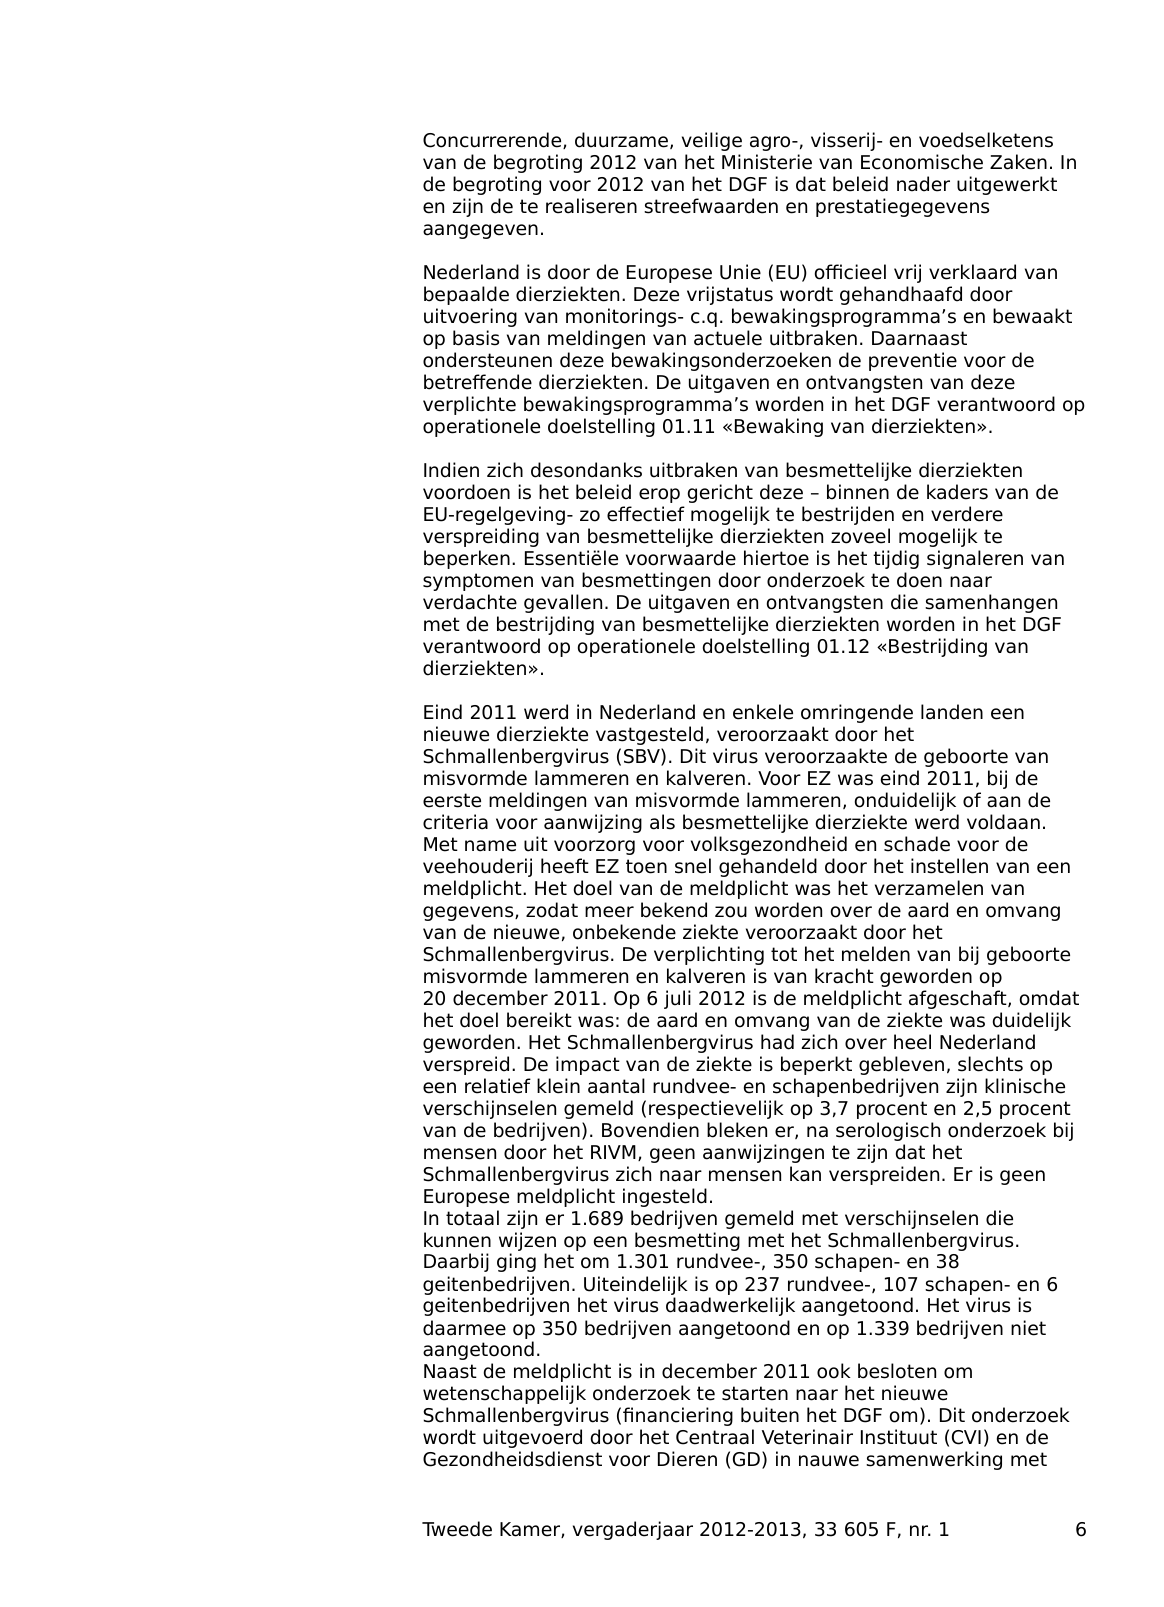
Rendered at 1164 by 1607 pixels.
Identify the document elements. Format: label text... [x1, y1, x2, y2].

text Indien zich desondanks uitbraken van besmettelijke dierziekten voordoen is het beleid erop gericht deze – binnen de kaders van de EU-regelgeving- zo effectief mogelijk te bestrijden en verdere verspreiding van besmettelijke dierziekten zoveel mogelijk te beperken. Essentiële voorwaarde hiertoe is het tijdig signaleren van symptomen van besmettingen door onderzoek te doen naar verdachte gevallen. De uitgaven en ontvangsten die samenhangen met de bestrijding van besmettelijke dierziekten worden in het DGF verantwoord op operationele doelstelling 01.12 «Bestrijding van dierziekten». [422, 460, 1087, 680]
text In totaal zijn er 1.689 bedrijven gemeld met verschijnselen die kunnen wijzen op een besmetting met het Schmallenbergvirus. Daarbij ging het om 1.301 rundvee-, 350 schapen- en 38 geitenbedrijven. Uiteindelijk is op 237 rundvee-, 107 schapen- en 6 geitenbedrijven het virus daadwerkelijk aangetoond. Het virus is daarmee op 350 bedrijven aangetoond en op 1.339 bedrijven niet aangetoond. [422, 1207, 1087, 1361]
text Nederland is door de Europese Unie (EU) officieel vrij verklaard van bepaalde dierziekten. Deze vrijstatus wordt gehandhaafd door uitvoering van monitorings- c.q. bewakingsprogramma’s en bewaakt op basis van meldingen van actuele uitbraken. Daarnaast ondersteunen deze bewakingsonderzoeken de preventie voor de betreffende dierziekten. De uitgaven en ontvangsten van deze verplichte bewakingsprogramma’s worden in het DGF verantwoord op operationele doelstelling 01.11 «Bewaking van dierziekten». [422, 262, 1087, 438]
text Naast de meldplicht is in december 2011 ook besloten om wetenschappelijk onderzoek te starten naar het nieuwe Schmallenbergvirus (financiering buiten het DGF om). Dit onderzoek wordt uitgevoerd door het Centraal Veterinair Instituut (CVI) en de Gezondheidsdienst voor Dieren (GD) in nauwe samenwerking met [422, 1361, 1087, 1471]
text Concurrerende, duurzame, veilige agro-, visserij- en voedselketens van de begroting 2012 van het Ministerie van Economische Zaken. In de begroting voor 2012 van het DGF is dat beleid nader uitgewerkt en zijn de te realiseren streefwaarden en prestatiegegevens aangegeven. [422, 130, 1087, 240]
text Eind 2011 werd in Nederland en enkele omringende landen een nieuwe dierziekte vastgesteld, veroorzaakt door het Schmallenbergvirus (SBV). Dit virus veroorzaakte de geboorte van misvormde lammeren en kalveren. Voor EZ was eind 2011, bij de eerste meldingen van misvormde lammeren, onduidelijk of aan de criteria voor aanwijzing als besmettelijke dierziekte werd voldaan. Met name uit voorzorg voor volksgezondheid en schade voor de veehouderij heeft EZ toen snel gehandeld door het instellen van een meldplicht. Het doel van de meldplicht was het verzamelen van gegevens, zodat meer bekend zou worden over de aard en omvang van de nieuwe, onbekende ziekte veroorzaakt door het Schmallenbergvirus. De verplichting tot het melden van bij geboorte misvormde lammeren en kalveren is van kracht geworden op 20 december 2011. Op 6 juli 2012 is de meldplicht afgeschaft, omdat het doel bereikt was: de aard en omvang van de ziekte was duidelijk geworden. Het Schmallenbergvirus had zich over heel Nederland verspreid. De impact van de ziekte is beperkt gebleven, slechts op een relatief klein aantal rundvee- en schapenbedrijven zijn klinische verschijnselen gemeld (respectievelijk op 3,7 procent en 2,5 procent van de bedrijven). Bovendien bleken er, na serologisch onderzoek bij mensen door het RIVM, geen aanwijzingen te zijn dat het Schmallenbergvirus zich naar mensen kan verspreiden. Er is geen Europese meldplicht ingesteld. [422, 702, 1087, 1207]
